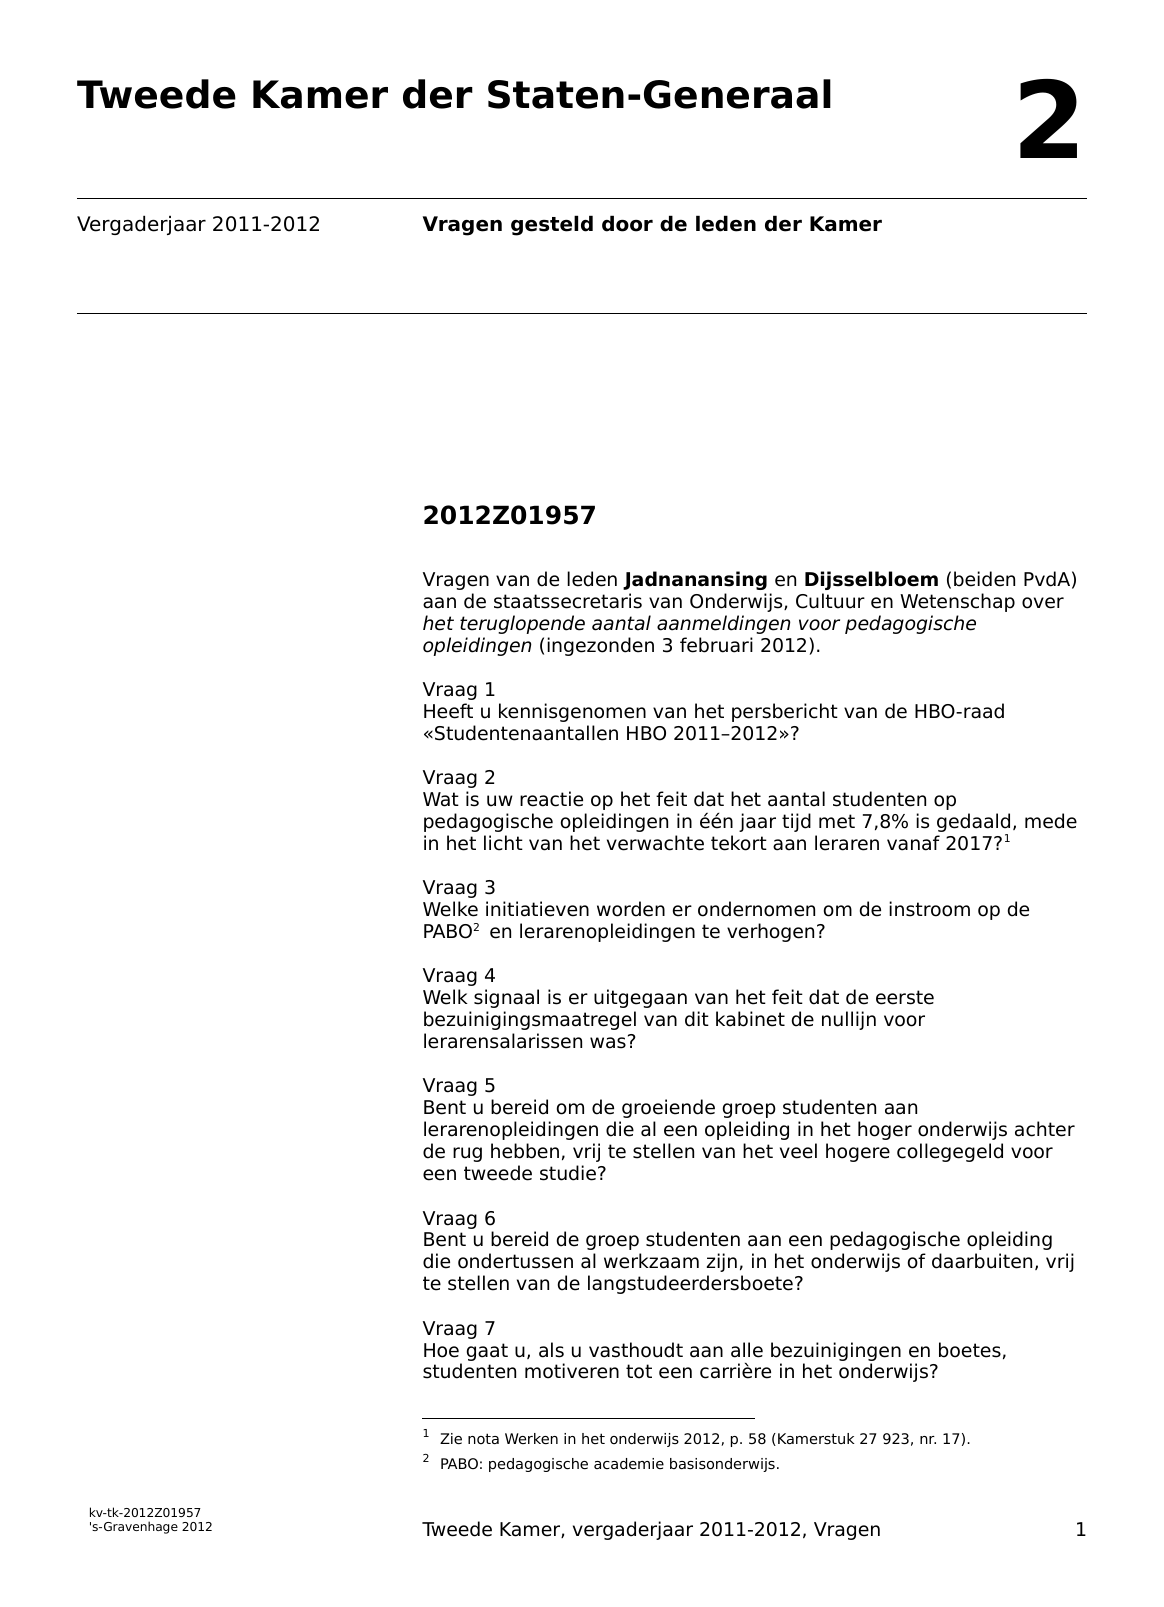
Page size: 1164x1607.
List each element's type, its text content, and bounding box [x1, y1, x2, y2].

table_header 2 [886, 59, 1087, 198]
text Hoe gaat u, als u vasthoudt aan alle bezuinigingen en boetes, studenten motiveren tot een carrière in het onderwijs? [422, 1339, 1087, 1383]
text Welk signaal is er uitgegaan van het feit dat de eerste bezuinigingsmaatregel van dit kabinet de nullijn voor lerarensalarissen was? [422, 987, 1087, 1053]
text Vragen van de leden Jadnanansing en Dijsselbloem (beiden PvdA) aan de staatssecretaris van Onderwijs, Cultuur en Wetenschap over het teruglopende aantal aanmeldingen voor pedagogische opleidingen (ingezonden 3 februari 2012). [422, 569, 1087, 657]
text 2012Z01957 [422, 501, 1087, 531]
table_header Tweede Kamer der Staten-Generaal [77, 59, 886, 198]
text 's-Gravenhage 2012 [88, 1520, 323, 1534]
text kv-tk-2012Z01957 [88, 1506, 323, 1520]
table_cell Vragen gesteld door de leden der Kamer [422, 199, 1087, 313]
text Vraag 1 [422, 679, 1087, 701]
text Vraag 2 [422, 767, 1087, 789]
text Vraag 7 [422, 1317, 1087, 1339]
text Wat is uw reactie op het feit dat het aantal studenten op pedagogische opleidingen in één jaar tijd met 7,8% is gedaald, mede in het licht van het verwachte tekort aan leraren vanaf 2017? [422, 789, 1087, 855]
text PABO: pedagogische academie basisonderwijs. [422, 1452, 1087, 1474]
text Vraag 4 [422, 965, 1087, 987]
text Heeft u kennisgenomen van het persbericht van de HBO-raad «Studentenaantallen HBO 2011–2012»? [422, 701, 1087, 745]
table_cell Vergaderjaar 2011-2012 [77, 199, 422, 313]
text Vraag 5 [422, 1075, 1087, 1097]
text Zie nota Werken in het onderwijs 2012, p. 58 (Kamerstuk 27 923, nr. 17). [422, 1427, 1087, 1449]
text Vraag 3 [422, 877, 1087, 899]
text Bent u bereid om de groeiende groep studenten aan lerarenopleidingen die al een opleiding in het hoger onderwijs achter de rug hebben, vrij te stellen van het veel hogere collegegeld voor een tweede studie? [422, 1097, 1087, 1185]
text Bent u bereid de groep studenten aan een pedagogische opleiding die ondertussen al werkzaam zijn, in het onderwijs of daarbuiten, vrij te stellen van de langstudeerdersboete? [422, 1229, 1087, 1295]
text Vraag 6 [422, 1207, 1087, 1229]
text Welke initiatieven worden er ondernomen om de instroom op de PABO en lerarenopleidingen te verhogen? [422, 899, 1087, 943]
